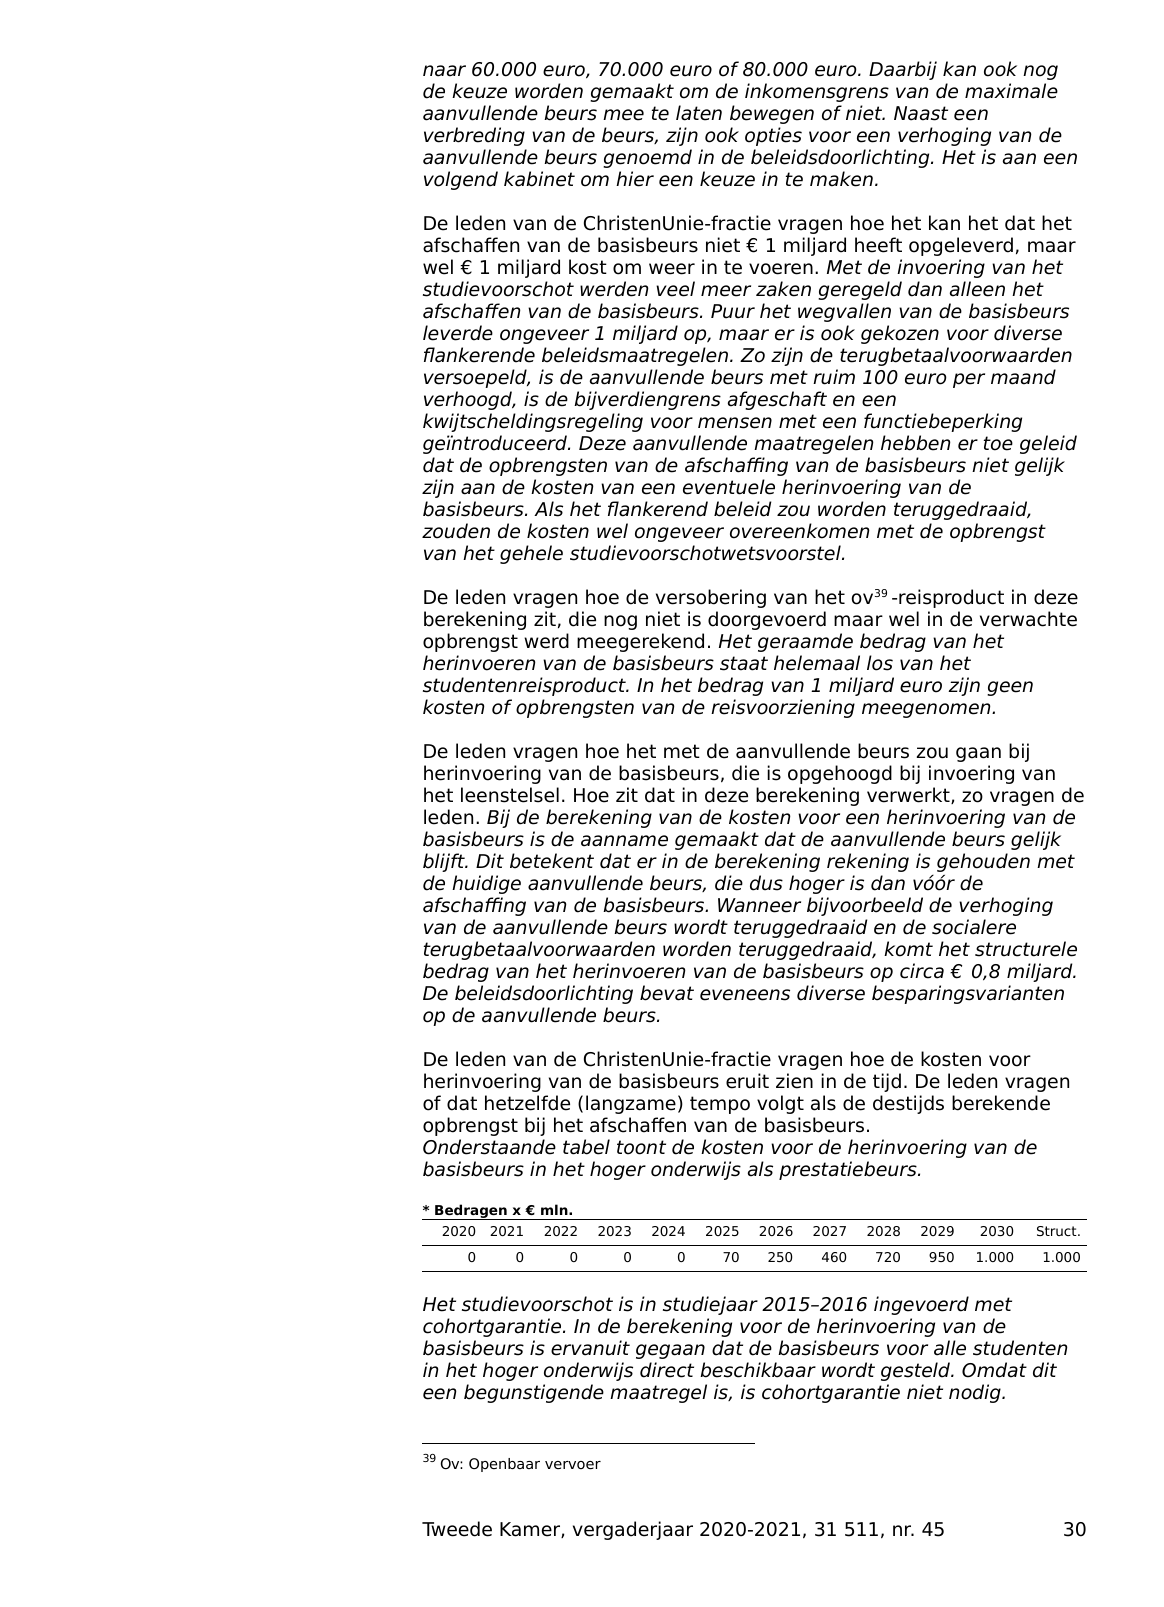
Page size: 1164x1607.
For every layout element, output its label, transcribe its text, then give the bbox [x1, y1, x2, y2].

table_cell Struct. [1020, 1220, 1087, 1244]
table_cell 2026 [745, 1220, 799, 1244]
text Onderstaande tabel toont de kosten voor de herinvoering van de basisbeurs in het hoger onderwijs als prestatiebeurs. [422, 1137, 1087, 1181]
table_cell 2024 [638, 1220, 691, 1244]
table_cell 0 [584, 1246, 637, 1271]
table_header * Bedragen x € mln. [422, 1203, 1087, 1218]
text naar 60.000 euro, 70.000 euro of 80.000 euro. Daarbij kan ook nog de keuze worden gemaakt om de inkomensgrens van de maximale aanvullende beurs mee te laten bewegen of niet. Naast een verbreding van de beurs, zijn ook opties voor een verhoging van de aanvullende beurs genoemd in de beleidsdoorlichting. Het is aan een volgend kabinet om hier een keuze in te maken. [422, 59, 1087, 191]
table_cell 70 [691, 1246, 745, 1271]
text De leden vragen hoe de versobering van het ov-reisproduct in deze berekening zit, die nog niet is doorgevoerd maar wel in de verwachte opbrengst werd meegerekend. Het geraamde bedrag van het herinvoeren van de basisbeurs staat helemaal los van het studentenreisproduct. In het bedrag van 1 miljard euro zijn geen kosten of opbrengsten van de reisvoorziening meegenomen. [422, 587, 1087, 719]
table_cell 0 [530, 1246, 584, 1271]
table_cell 2030 [960, 1220, 1020, 1244]
text De leden van de ChristenUnie-fractie vragen hoe de kosten voor herinvoering van de basisbeurs eruit zien in de tijd. De leden vragen of dat hetzelfde (langzame) tempo volgt als de destijds berekende opbrengst bij het afschaffen van de basisbeurs. [422, 1049, 1087, 1137]
table_cell 0 [422, 1246, 476, 1271]
text Ov: Openbaar vervoer [422, 1452, 1087, 1474]
text De leden van de ChristenUnie-fractie vragen hoe het kan het dat het afschaffen van de basisbeurs niet € 1 miljard heeft opgeleverd, maar wel € 1 miljard kost om weer in te voeren. Met de invoering van het studievoorschot werden veel meer zaken geregeld dan alleen het afschaffen van de basisbeurs. Puur het wegvallen van de basisbeurs leverde ongeveer 1 miljard op, maar er is ook gekozen voor diverse flankerende beleidsmaatregelen. Zo zijn de terugbetaalvoorwaarden versoepeld, is de aanvullende beurs met ruim 100 euro per maand verhoogd, is de bijverdiengrens afgeschaft en een kwijtscheldingsregeling voor mensen met een functiebeperking geïntroduceerd. Deze aanvullende maatregelen hebben er toe geleid dat de opbrengsten van de afschaffing van de basisbeurs niet gelijk zijn aan de kosten van een eventuele herinvoering van de basisbeurs. Als het flankerend beleid zou worden teruggedraaid, zouden de kosten wel ongeveer overeenkomen met de opbrengst van het gehele studievoorschotwetsvoorstel. [422, 213, 1087, 565]
table_cell 2025 [691, 1220, 745, 1244]
table_cell 2021 [476, 1220, 530, 1244]
table_cell 2029 [907, 1220, 960, 1244]
table_cell 0 [638, 1246, 691, 1271]
table_cell 950 [907, 1246, 960, 1271]
text De leden vragen hoe het met de aanvullende beurs zou gaan bij herinvoering van de basisbeurs, die is opgehoogd bij invoering van het leenstelsel. Hoe zit dat in deze berekening verwerkt, zo vragen de leden. Bij de berekening van de kosten voor een herinvoering van de basisbeurs is de aanname gemaakt dat de aanvullende beurs gelijk blijft. Dit betekent dat er in de berekening rekening is gehouden met de huidige aanvullende beurs, die dus hoger is dan vóór de afschaffing van de basisbeurs. Wanneer bijvoorbeeld de verhoging van de aanvullende beurs wordt teruggedraaid en de socialere terugbetaalvoorwaarden worden teruggedraaid, komt het structurele bedrag van het herinvoeren van de basisbeurs op circa € 0,8 miljard. De beleidsdoorlichting bevat eveneens diverse besparingsvarianten op de aanvullende beurs. [422, 741, 1087, 1027]
text Het studievoorschot is in studiejaar 2015–2016 ingevoerd met cohortgarantie. In de berekening voor de herinvoering van de basisbeurs is ervanuit gegaan dat de basisbeurs voor alle studenten in het hoger onderwijs direct beschikbaar wordt gesteld. Omdat dit een begunstigende maatregel is, is cohortgarantie niet nodig. [422, 1294, 1087, 1404]
table_cell 1.000 [1020, 1246, 1087, 1271]
table_cell 2027 [799, 1220, 853, 1244]
table_cell 2022 [530, 1220, 584, 1244]
table_cell 2023 [584, 1220, 637, 1244]
table_cell 1.000 [960, 1246, 1020, 1271]
table_cell 720 [853, 1246, 907, 1271]
table_cell 0 [476, 1246, 530, 1271]
table_cell 2028 [853, 1220, 907, 1244]
table_cell 2020 [422, 1220, 476, 1244]
table_cell 250 [745, 1246, 799, 1271]
table_cell 460 [799, 1246, 853, 1271]
